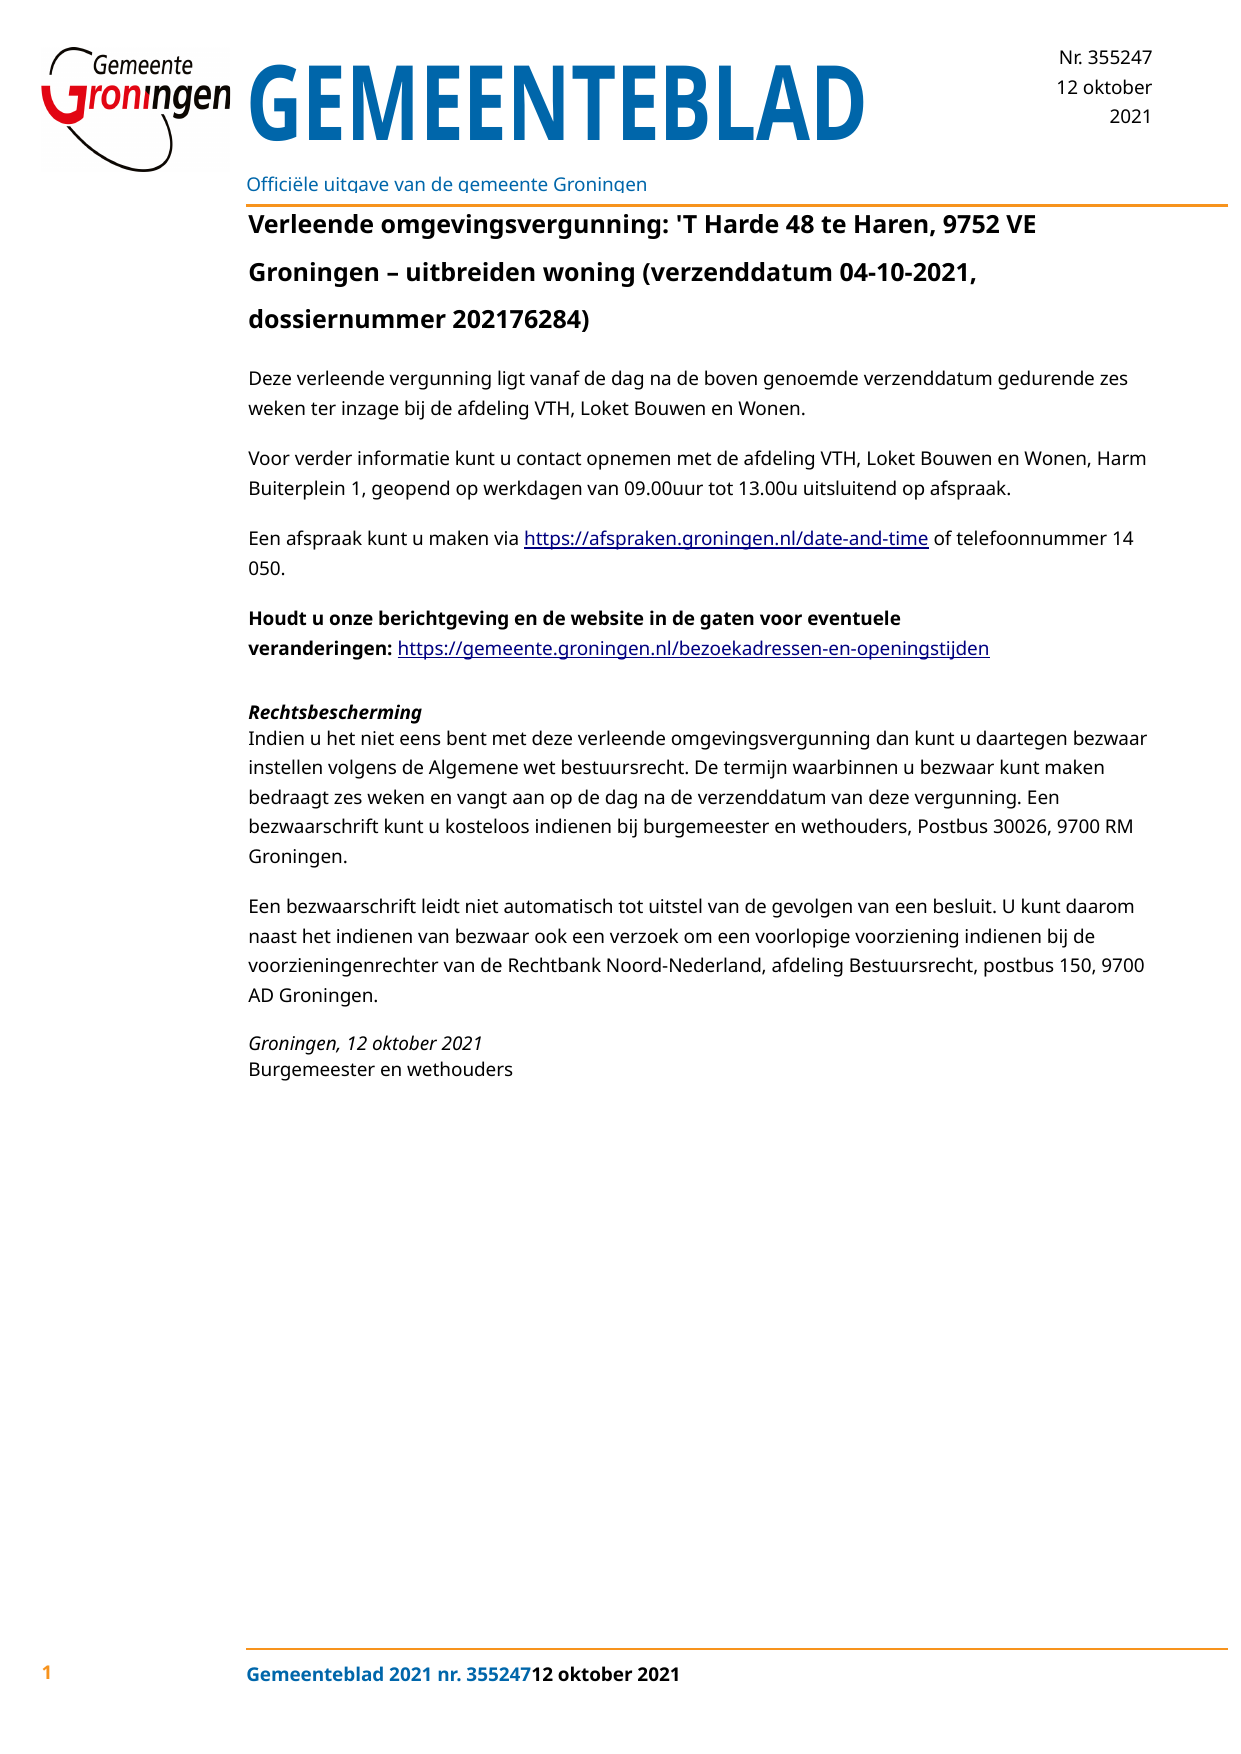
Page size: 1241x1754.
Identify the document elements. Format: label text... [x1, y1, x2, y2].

text Voor verder informatie kunt u contact opnemen met de afdeling VTH, Loket Bouwen en Wonen, Harm Buiterplein 1, geopend op werkdagen van 09.00uur tot 13.00u uitsluitend op afspraak. [248, 446, 1152, 501]
text Deze verleende vergunning ligt vanaf de dag na de boven genoemde verzenddatum gedurende zes weken ter inzage bij de afdeling VTH, Loket Bouwen en Wonen. [248, 366, 1152, 421]
picture [41, 47, 231, 172]
text Een bezwaarschrift leidt niet automatisch tot uitstel van de gevolgen van een besluit. U kunt daarom naast het indienen van bezwaar ook een verzoek om een voorlopige voorziening indienen bij de voorzieningenrechter van de Rechtbank Noord-Nederland, afdeling Bestuursrecht, postbus 150, 9700 AD Groningen. [248, 893, 1152, 1008]
text Indien u het niet eens bent met deze verleende omgevingsvergunning dan kunt u daartegen bezwaar instellen volgens de Algemene wet bestuursrecht. De termijn waarbinnen u bezwaar kunt maken bedraagt zes weken en vangt aan op de dag na de verzenddatum van deze vergunning. Een bezwaarschrift kunt u kosteloos indienen bij burgemeester en wethouders, Postbus 30026, 9700 RM Groningen. [248, 725, 1152, 869]
text Groningen, 12 oktober 2021 [248, 1030, 1152, 1056]
text Verleende omgevingsvergunning: 'T Harde 48 te Haren, 9752 VE Groningen – uitbreiden woning (verzenddatum 04-10-2021, dossiernummer 202176284) [248, 207, 1152, 336]
text Houdt u onze berichtgeving en de website in de gaten voor eventuele veranderingen: https://gemeente.groningen.nl/bezoekadressen-en-openingstijden [248, 606, 1152, 661]
text Rechtsbescherming [248, 699, 1152, 725]
text Een afspraak kunt u maken via https://afspraken.groningen.nl/date-and-time of telefoonnummer 14 050. [248, 526, 1152, 581]
text Burgemeester en wethouders [248, 1056, 1152, 1082]
